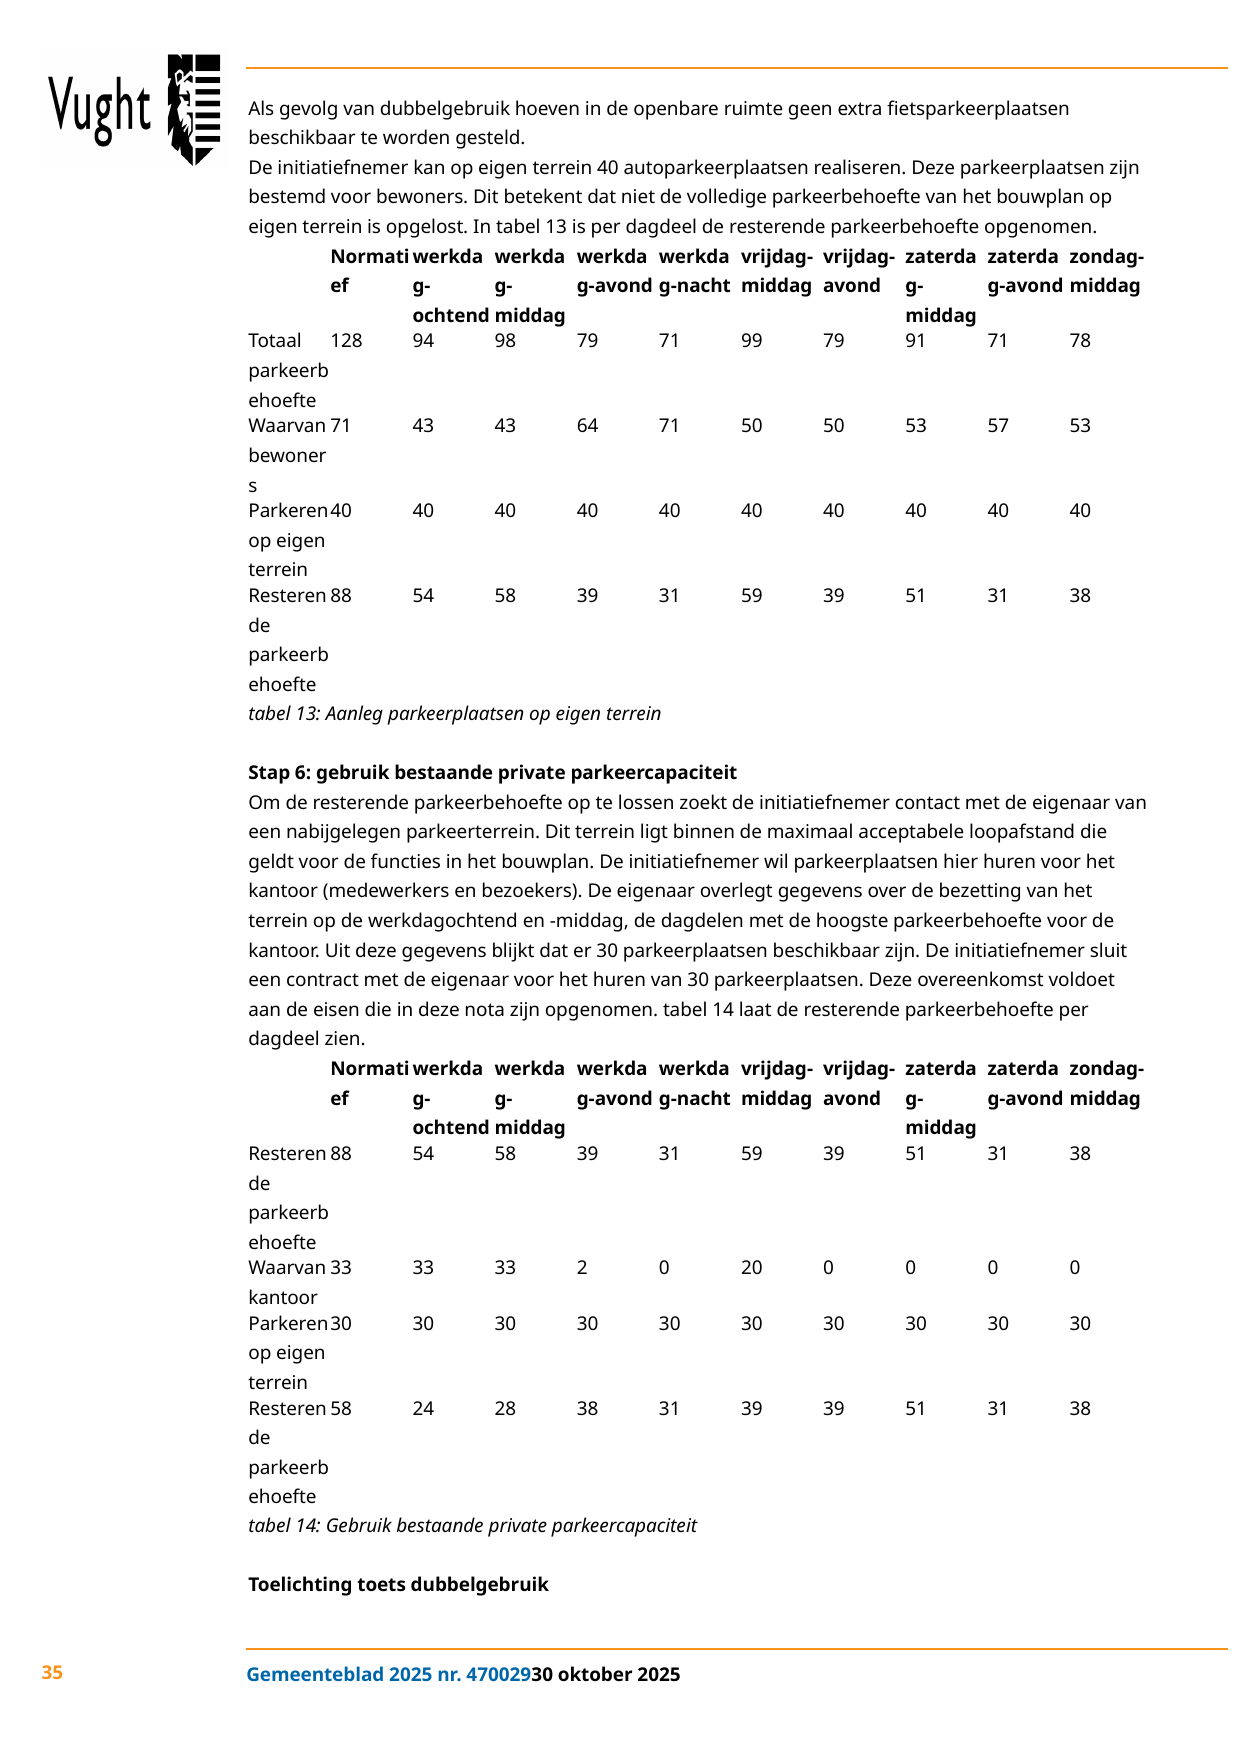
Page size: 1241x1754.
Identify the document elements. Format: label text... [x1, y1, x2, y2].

table_cell 39 [577, 583, 659, 697]
table_cell 71 [659, 413, 741, 497]
table_cell 30 [412, 1310, 494, 1395]
table_header werkdag-nacht [659, 1055, 741, 1140]
table_header werkdag-avond [577, 243, 659, 328]
table_cell 40 [577, 498, 659, 582]
table_cell 59 [741, 583, 823, 697]
table_cell 59 [741, 1140, 823, 1254]
text Stap 6: gebruik bestaande private parkeercapaciteit [248, 759, 1152, 785]
table_cell 50 [823, 413, 905, 497]
table_header zondag-middag [1069, 1055, 1152, 1140]
table_cell 38 [1069, 1395, 1152, 1509]
table_header zondag-middag [1069, 243, 1152, 328]
table_header werkdag-middag [494, 1055, 577, 1140]
table_cell 20 [741, 1255, 823, 1310]
table_header Normatief [330, 243, 412, 328]
table_cell 30 [577, 1310, 659, 1395]
table_cell 58 [494, 583, 577, 697]
table_cell 30 [823, 1310, 905, 1395]
table_cell 78 [1069, 328, 1152, 413]
table_cell 50 [741, 413, 823, 497]
table_cell 54 [412, 583, 494, 697]
table_cell 91 [905, 328, 987, 413]
table_cell 71 [659, 328, 741, 413]
table_cell 30 [659, 1310, 741, 1395]
table_header vrijdag-middag [741, 1055, 823, 1140]
table_cell 33 [330, 1255, 412, 1310]
table_cell 40 [1069, 498, 1152, 582]
table_cell 38 [1069, 583, 1152, 697]
table_cell 51 [905, 1395, 987, 1509]
table_cell 40 [823, 498, 905, 582]
table_cell Parkeren op eigen terrein [248, 1310, 330, 1395]
table_cell 33 [412, 1255, 494, 1310]
table_cell 71 [330, 413, 412, 497]
table_cell 88 [330, 1140, 412, 1254]
table_cell 0 [1069, 1255, 1152, 1310]
table_cell 0 [905, 1255, 987, 1310]
table_cell 0 [823, 1255, 905, 1310]
table_cell 31 [659, 1140, 741, 1254]
table_cell 0 [659, 1255, 741, 1310]
table_cell 30 [330, 1310, 412, 1395]
text Toelichting toets dubbelgebruik [248, 1572, 1152, 1597]
table_cell 39 [741, 1395, 823, 1509]
table_cell 0 [987, 1255, 1069, 1310]
table_cell 33 [494, 1255, 577, 1310]
table_header [248, 1055, 330, 1140]
table_header zaterdag-avond [987, 1055, 1069, 1140]
table_header zaterdag-middag [905, 243, 987, 328]
table_cell 64 [577, 413, 659, 497]
table_cell 57 [987, 413, 1069, 497]
table_cell 24 [412, 1395, 494, 1509]
table_cell 39 [823, 583, 905, 697]
table_cell 40 [905, 498, 987, 582]
table_cell 40 [659, 498, 741, 582]
table_cell 40 [987, 498, 1069, 582]
table_cell 31 [987, 1140, 1069, 1254]
table_cell 2 [577, 1255, 659, 1310]
table_header vrijdag-avond [823, 243, 905, 328]
table_cell Resterende parkeerbehoefte [248, 1395, 330, 1509]
table_header vrijdag-middag [741, 243, 823, 328]
text tabel 14: Gebruik bestaande private parkeercapaciteit [248, 1512, 1152, 1538]
table_cell 53 [905, 413, 987, 497]
table_header werkdag-middag [494, 243, 577, 328]
table_header werkdag-nacht [659, 243, 741, 328]
table_cell 31 [987, 1395, 1069, 1509]
table_cell 39 [577, 1140, 659, 1254]
table_cell 28 [494, 1395, 577, 1509]
table_cell 40 [330, 498, 412, 582]
table_cell 43 [412, 413, 494, 497]
table_cell 40 [412, 498, 494, 582]
table_cell 38 [577, 1395, 659, 1509]
table_header werkdag-ochtend [412, 243, 494, 328]
table_cell Totaal parkeerbehoefte [248, 328, 330, 413]
table_header werkdag-ochtend [412, 1055, 494, 1140]
table_header werkdag-avond [577, 1055, 659, 1140]
table_cell 79 [823, 328, 905, 413]
table_cell 51 [905, 583, 987, 697]
table_header Normatief [330, 1055, 412, 1140]
text Om de resterende parkeerbehoefte op te lossen zoekt de initiatiefnemer contact met de eigenaar van een nabijgelegen parkeerterrein. Dit terrein ligt binnen de maximaal acceptabele loopafstand die geldt voor de functies in het bouwplan. De initiatiefnemer wil parkeerplaatsen hier huren voor het kantoor (medewerkers en bezoekers). De eigenaar overlegt gegevens over de bezetting van het terrein op de werkdagochtend en -middag, de dagdelen met de hoogste parkeerbehoefte voor de kantoor. Uit deze gegevens blijkt dat er 30 parkeerplaatsen beschikbaar zijn. De initiatiefnemer sluit een contract met de eigenaar voor het huren van 30 parkeerplaatsen. Deze overeenkomst voldoet aan de eisen die in deze nota zijn opgenomen. tabel 14 laat de resterende parkeerbehoefte per dagdeel zien. [248, 789, 1152, 1051]
text Als gevolg van dubbelgebruik hoeven in de openbare ruimte geen extra fietsparkeerplaatsen beschikbaar te worden gesteld. [248, 95, 1152, 150]
table_cell 71 [987, 328, 1069, 413]
table_cell 40 [494, 498, 577, 582]
table_cell 79 [577, 328, 659, 413]
table_cell 88 [330, 583, 412, 697]
table_cell Resterende parkeerbehoefte [248, 1140, 330, 1254]
table_cell 58 [494, 1140, 577, 1254]
table_cell Waarvan bewoners [248, 413, 330, 497]
table_cell 30 [1069, 1310, 1152, 1395]
table_cell 99 [741, 328, 823, 413]
table_cell 128 [330, 328, 412, 413]
table_header zaterdag-middag [905, 1055, 987, 1140]
table_cell 30 [741, 1310, 823, 1395]
table_cell Parkeren op eigen terrein [248, 498, 330, 582]
table_cell Resterende parkeerbehoefte [248, 583, 330, 697]
table_cell 31 [659, 1395, 741, 1509]
table_header [248, 243, 330, 328]
table_cell 40 [741, 498, 823, 582]
table_header zaterdag-avond [987, 243, 1069, 328]
table_cell 39 [823, 1395, 905, 1509]
table_cell 38 [1069, 1140, 1152, 1254]
table_cell Waarvan kantoor [248, 1255, 330, 1310]
table_cell 31 [987, 583, 1069, 697]
table_cell 94 [412, 328, 494, 413]
table_header vrijdag-avond [823, 1055, 905, 1140]
table_cell 30 [494, 1310, 577, 1395]
table_cell 43 [494, 413, 577, 497]
picture [41, 47, 231, 172]
table_cell 31 [659, 583, 741, 697]
table_cell 30 [987, 1310, 1069, 1395]
table_cell 30 [905, 1310, 987, 1395]
table_cell 39 [823, 1140, 905, 1254]
table_cell 51 [905, 1140, 987, 1254]
table_cell 98 [494, 328, 577, 413]
text tabel 13: Aanleg parkeerplaatsen op eigen terrein [248, 700, 1152, 726]
text De initiatiefnemer kan op eigen terrein 40 autoparkeerplaatsen realiseren. Deze parkeerplaatsen zijn bestemd voor bewoners. Dit betekent dat niet de volledige parkeerbehoefte van het bouwplan op eigen terrein is opgelost. In tabel 13 is per dagdeel de resterende parkeerbehoefte opgenomen. [248, 154, 1152, 239]
table_cell 54 [412, 1140, 494, 1254]
table_cell 53 [1069, 413, 1152, 497]
table_cell 58 [330, 1395, 412, 1509]
